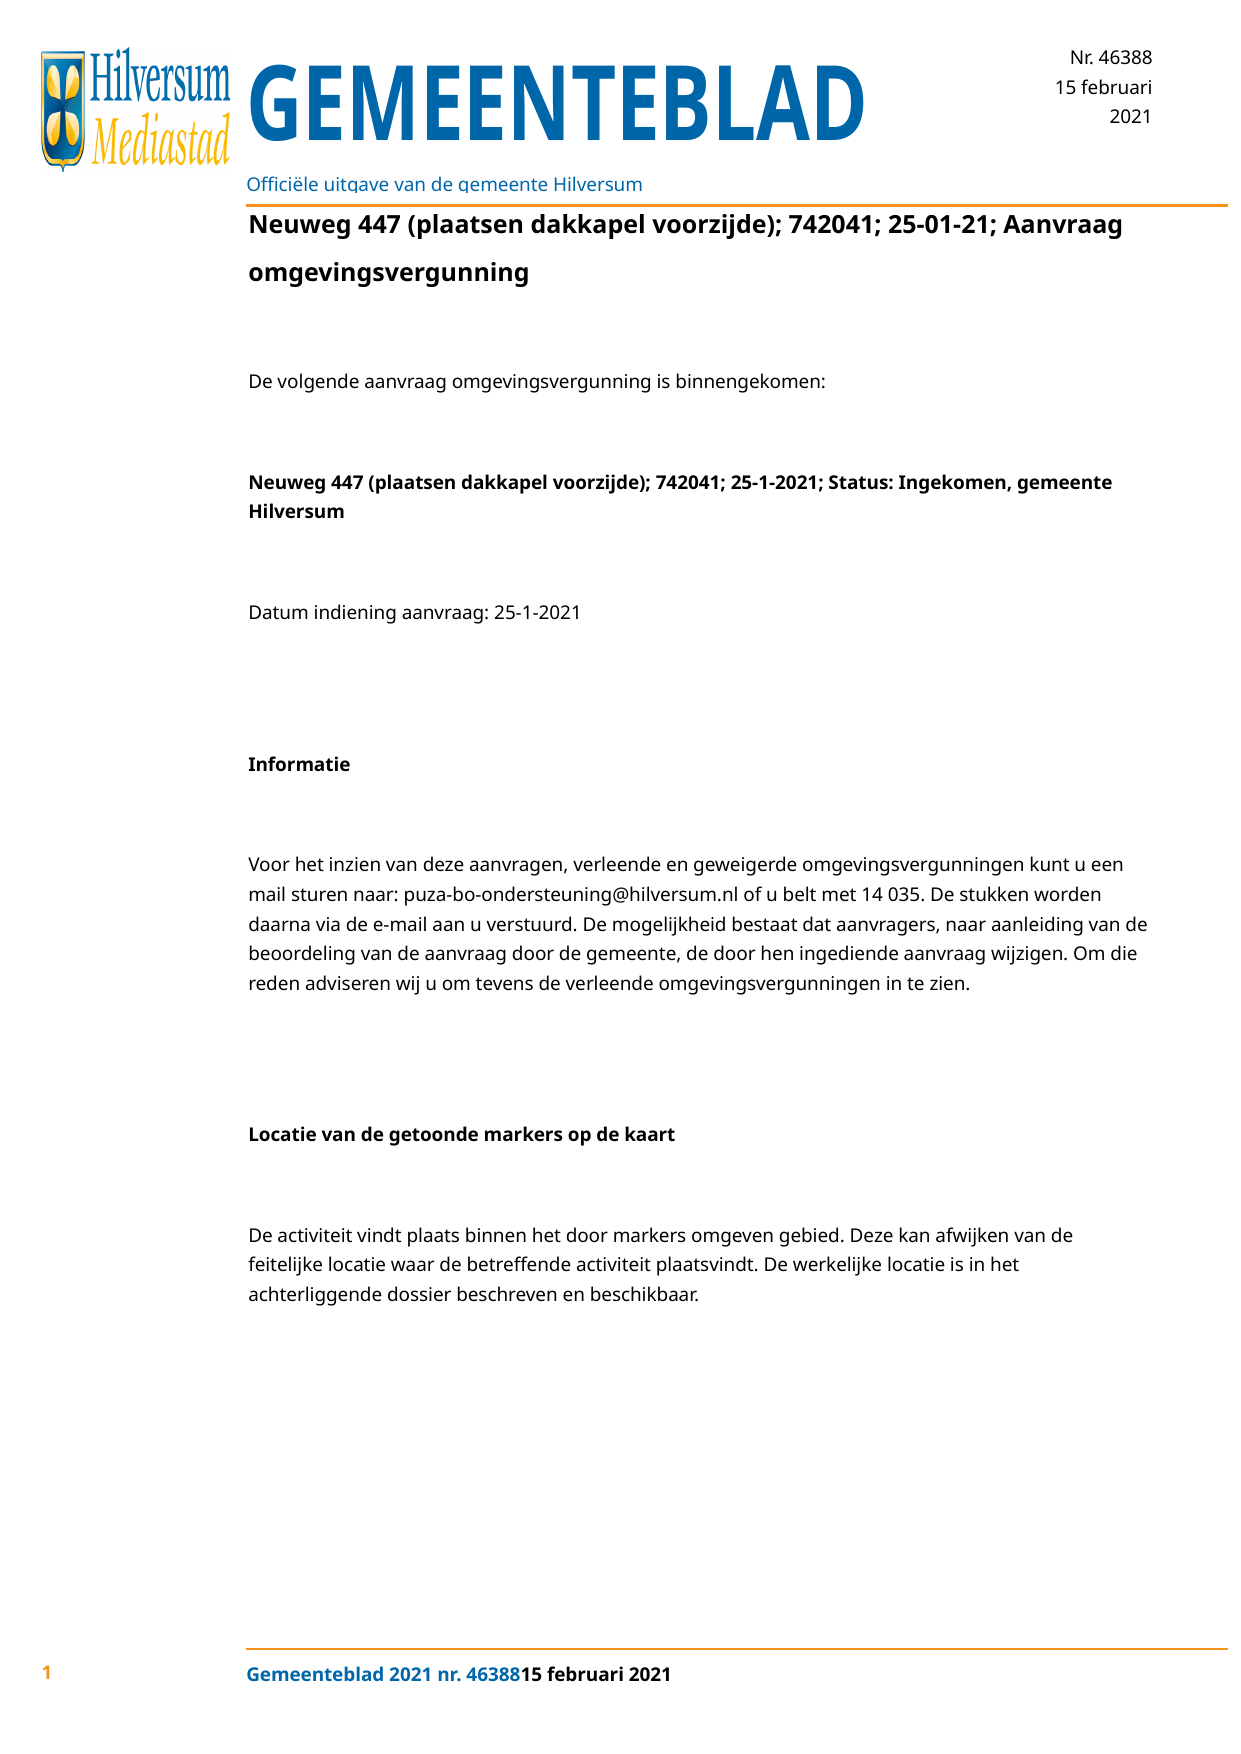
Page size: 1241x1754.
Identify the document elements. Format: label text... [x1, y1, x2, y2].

text Neuweg 447 (plaatsen dakkapel voorzijde); 742041; 25-01-21; Aanvraag omgevingsvergunning [248, 207, 1152, 288]
text Datum indiening aanvraag: 25-1-2021 [248, 599, 1152, 625]
text De activiteit vindt plaats binnen het door markers omgeven gebied. Deze kan afwijken van de feitelijke locatie waar de betreffende activiteit plaatsvindt. De werkelijke locatie is in het achterliggende dossier beschreven en beschikbaar. [248, 1222, 1152, 1307]
picture [41, 47, 231, 172]
text Locatie van de getoonde markers op de kaart [248, 1121, 1152, 1147]
text Informatie [248, 751, 1152, 777]
text De volgende aanvraag omgevingsvergunning is binnengekomen: [248, 368, 1152, 394]
text Neuweg 447 (plaatsen dakkapel voorzijde); 742041; 25-1-2021; Status: Ingekomen, gemeente Hilversum [248, 469, 1152, 524]
text Voor het inzien van deze aanvragen, verleende en geweigerde omgevingsvergunningen kunt u een mail sturen naar: puza-bo-ondersteuning@hilversum.nl of u belt met 14 035. De stukken worden daarna via de e-mail aan u verstuurd. De mogelijkheid bestaat dat aanvragers, naar aanleiding van de beoordeling van de aanvraag door de gemeente, de door hen ingediende aanvraag wijzigen. Om die reden adviseren wij u om tevens de verleende omgevingsvergunningen in te zien. [248, 852, 1152, 996]
